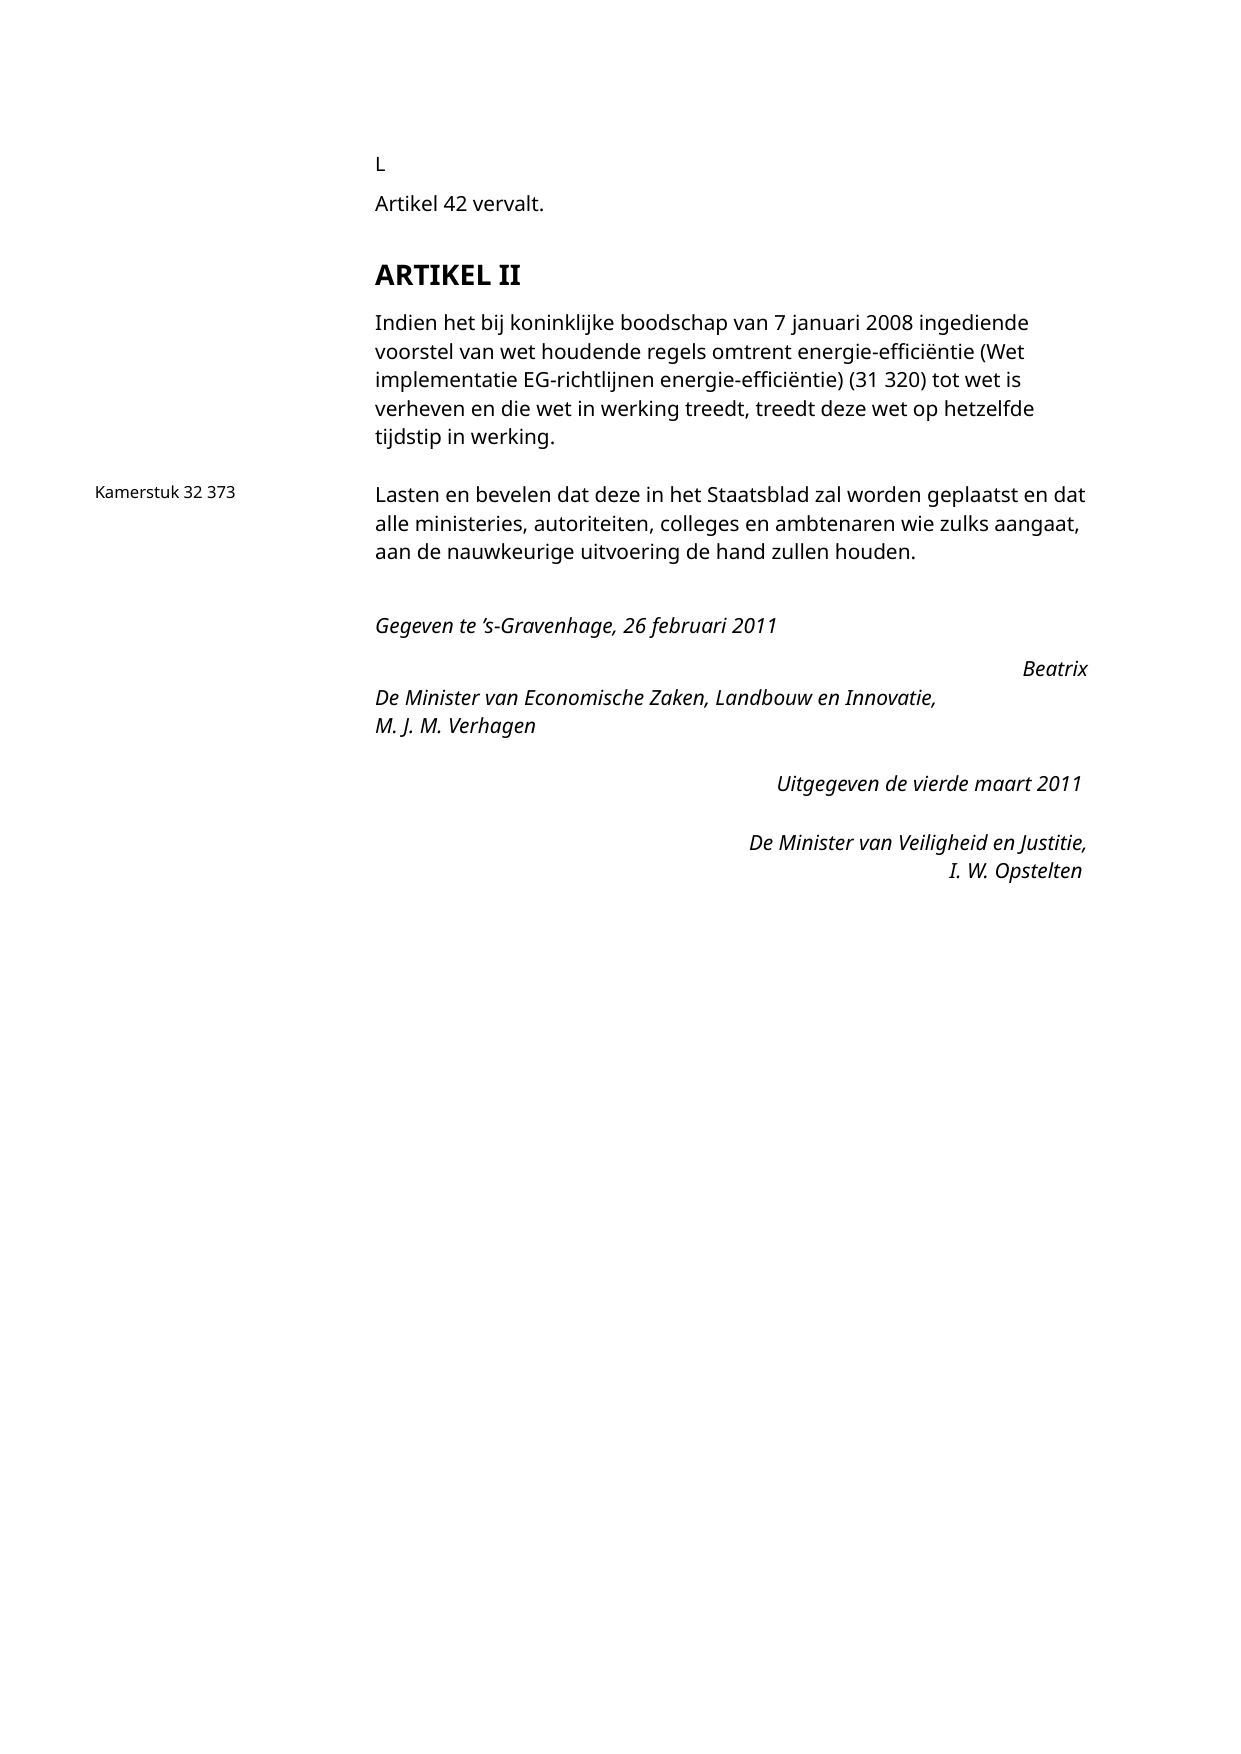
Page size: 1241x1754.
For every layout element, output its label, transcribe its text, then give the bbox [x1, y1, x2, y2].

text Kamerstuk 32 373 [94, 481, 328, 503]
text Lasten en bevelen dat deze in het Staatsblad zal worden geplaatst en dat alle ministeries, autoriteiten, colleges en ambtenaren wie zulks aangaat, aan de nauwkeurige uitvoering de hand zullen houden. [375, 481, 1090, 566]
text Indien het bij koninklijke boodschap van 7 januari 2008 ingediende voorstel van wet houdende regels omtrent energie-efficiëntie (Wet implementatie EG-richtlijnen energie-efficiëntie) (31 320) tot wet is verheven en die wet in werking treedt, treedt deze wet op hetzelfde tijdstip in werking. [375, 308, 1090, 451]
text Gegeven te ’s-Gravenhage, 26 februari 2011 [375, 611, 1090, 639]
text De Minister van Economische Zaken, Landbouw en Innovatie, [375, 683, 1090, 711]
subtitle ARTIKEL II [375, 255, 1090, 293]
text I. W. Opstelten [375, 856, 1090, 885]
text Artikel 42 vervalt. [375, 189, 1090, 217]
text L [375, 150, 1090, 177]
text Beatrix [375, 654, 1090, 683]
text Uitgegeven de vierde maart 2011 [375, 769, 1090, 798]
text De Minister van Veiligheid en Justitie, [375, 828, 1090, 856]
text M. J. M. Verhagen [375, 711, 1090, 739]
